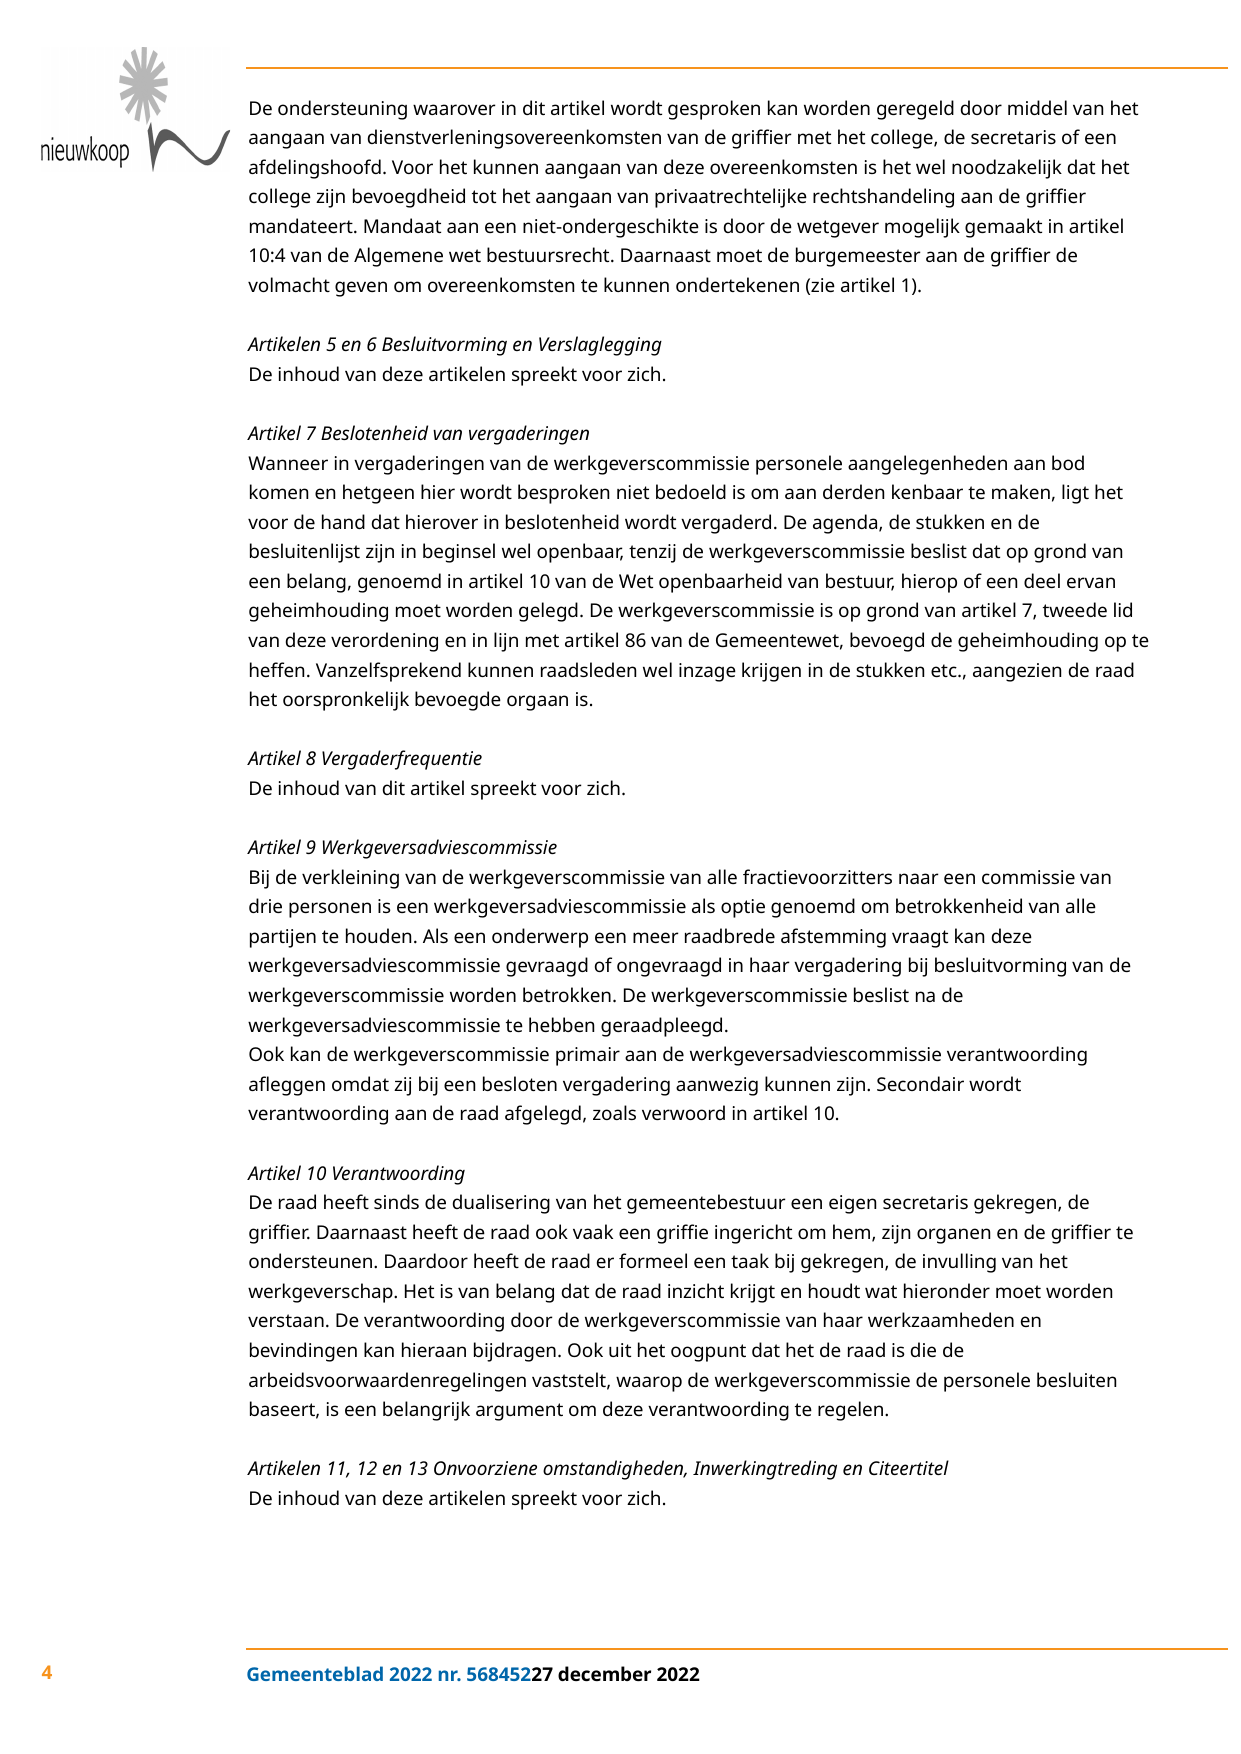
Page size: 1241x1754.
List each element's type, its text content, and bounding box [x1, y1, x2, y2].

text Ook kan de werkgeverscommissie primair aan de werkgeversadviescommissie verantwoording afleggen omdat zij bij een besloten vergadering aanwezig kunnen zijn. Secondair wordt verantwoording aan de raad afgelegd, zoals verwoord in artikel 10. [248, 1041, 1152, 1126]
picture [41, 47, 231, 172]
text Artikel 10 Verantwoording [248, 1160, 1152, 1186]
text Wanneer in vergaderingen van de werkgeverscommissie personele aangelegenheden aan bod komen en hetgeen hier wordt besproken niet bedoeld is om aan derden kenbaar te maken, ligt het voor de hand dat hierover in beslotenheid wordt vergaderd. De agenda, de stukken en de besluitenlijst zijn in beginsel wel openbaar, tenzij de werkgeverscommissie beslist dat op grond van een belang, genoemd in artikel 10 van de Wet openbaarheid van bestuur, hierop of een deel ervan geheimhouding moet worden gelegd. De werkgeverscommissie is op grond van artikel 7, tweede lid van deze verordening en in lijn met artikel 86 van de Gemeentewet, bevoegd de geheimhouding op te heffen. Vanzelfsprekend kunnen raadsleden wel inzage krijgen in de stukken etc., aangezien de raad het oorspronkelijk bevoegde orgaan is. [248, 450, 1152, 712]
text Bij de verkleining van de werkgeverscommissie van alle fractievoorzitters naar een commissie van drie personen is een werkgeversadviescommissie als optie genoemd om betrokkenheid van alle partijen te houden. Als een onderwerp een meer raadbrede afstemming vraagt kan deze werkgeversadviescommissie gevraagd of ongevraagd in haar vergadering bij besluitvorming van de werkgeverscommissie worden betrokken. De werkgeverscommissie beslist na de werkgeversadviescommissie te hebben geraadpleegd. [248, 864, 1152, 1038]
text Artikel 8 Vergaderfrequentie [248, 746, 1152, 771]
text De ondersteuning waarover in dit artikel wordt gesproken kan worden geregeld door middel van het aangaan van dienstverleningsovereenkomsten van de griffier met het college, de secretaris of een afdelingshoofd. Voor het kunnen aangaan van deze overeenkomsten is het wel noodzakelijk dat het college zijn bevoegdheid tot het aangaan van privaatrechtelijke rechtshandeling aan de griffier mandateert. Mandaat aan een niet-ondergeschikte is door de wetgever mogelijk gemaakt in artikel 10:4 van de Algemene wet bestuursrecht. Daarnaast moet de burgemeester aan de griffier de volmacht geven om overeenkomsten te kunnen ondertekenen (zie artikel 1). [248, 95, 1152, 298]
text Artikel 9 Werkgeversadviescommissie [248, 834, 1152, 860]
text Artikelen 5 en 6 Besluitvorming en Verslaglegging [248, 331, 1152, 357]
text De raad heeft sinds de dualisering van het gemeentebestuur een eigen secretaris gekregen, de griffier. Daarnaast heeft de raad ook vaak een griffie ingericht om hem, zijn organen en de griffier te ondersteunen. Daardoor heeft de raad er formeel een taak bij gekregen, de invulling van het werkgeverschap. Het is van belang dat de raad inzicht krijgt en houdt wat hieronder moet worden verstaan. De verantwoording door de werkgeverscommissie van haar werkzaamheden en bevindingen kan hieraan bijdragen. Ook uit het oogpunt dat het de raad is die de arbeidsvoorwaardenregelingen vaststelt, waarop de werkgeverscommissie de personele besluiten baseert, is een belangrijk argument om deze verantwoording te regelen. [248, 1189, 1152, 1422]
text De inhoud van deze artikelen spreekt voor zich. [248, 1485, 1152, 1511]
text De inhoud van deze artikelen spreekt voor zich. [248, 361, 1152, 387]
text Artikelen 11, 12 en 13 Onvoorziene omstandigheden, Inwerkingtreding en Citeertitel [248, 1456, 1152, 1481]
text Artikel 7 Beslotenheid van vergaderingen [248, 420, 1152, 446]
text De inhoud van dit artikel spreekt voor zich. [248, 775, 1152, 801]
